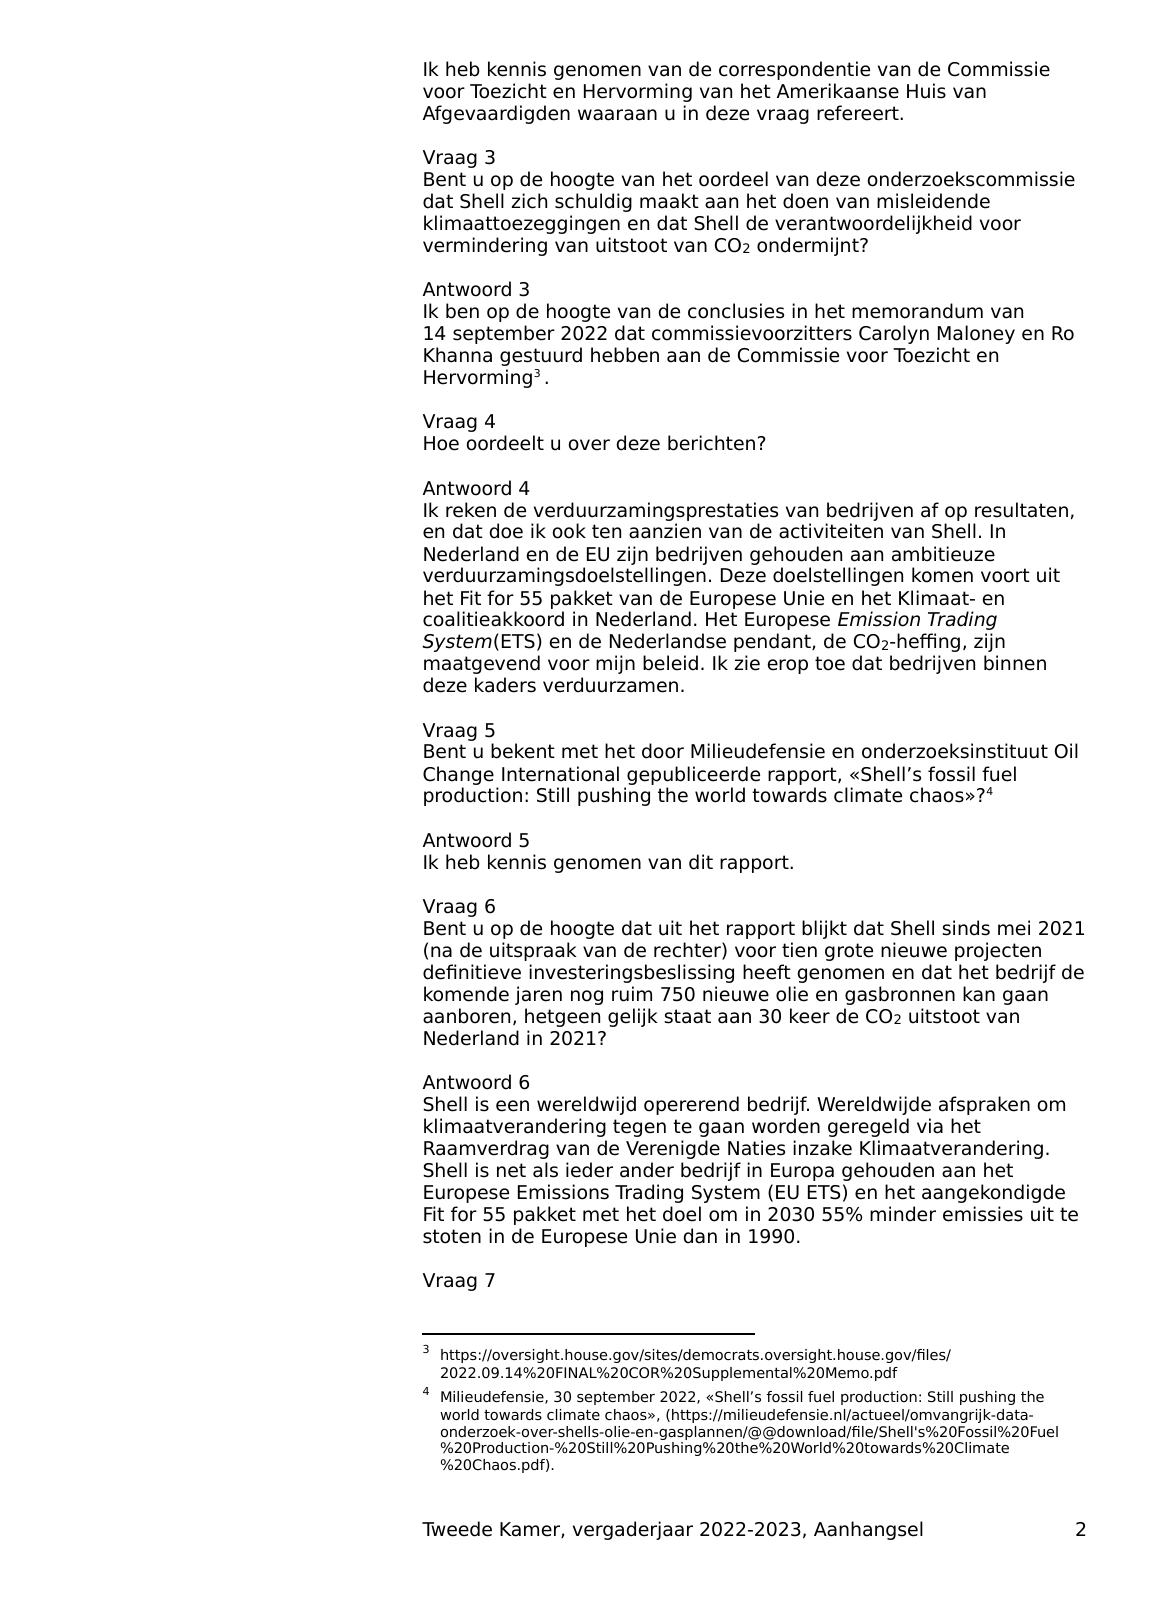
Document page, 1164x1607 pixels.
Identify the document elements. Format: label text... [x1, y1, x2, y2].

text Vraag 5 [422, 719, 1087, 741]
text Bent u op de hoogte dat uit het rapport blijkt dat Shell sinds mei 2021 (na de uitspraak van de rechter) voor tien grote nieuwe projecten definitieve investeringsbeslissing heeft genomen en dat het bedrijf de komende jaren nog ruim 750 nieuwe olie en gasbronnen kan gaan aanboren, hetgeen gelijk staat aan 30 keer de CO2 uitstoot van Nederland in 2021? [422, 918, 1087, 1049]
text Ik reken de verduurzamingsprestaties van bedrijven af op resultaten, en dat doe ik ook ten aanzien van de activiteiten van Shell. In Nederland en de EU zijn bedrijven gehouden aan ambitieuze verduurzamingsdoelstellingen. Deze doelstellingen komen voort uit het Fit for 55 pakket van de Europese Unie en het Klimaat- en coalitieakkoord in Nederland. Het Europese Emission Trading System(ETS) en de Nederlandse pendant, de CO2-heffing, zijn maatgevend voor mijn beleid. Ik zie erop toe dat bedrijven binnen deze kaders verduurzamen. [422, 499, 1087, 697]
text Antwoord 4 [422, 477, 1087, 499]
text Vraag 3 [422, 147, 1087, 169]
text Bent u bekent met het door Milieudefensie en onderzoeksinstituut Oil Change International gepubliceerde rapport, «Shell’s fossil fuel production: Still pushing the world towards climate chaos»? [422, 741, 1087, 807]
text Ik heb kennis genomen van de correspondentie van de Commissie voor Toezicht en Hervorming van het Amerikaanse Huis van Afgevaardigden waaraan u in deze vraag refereert. [422, 59, 1087, 125]
text Antwoord 5 [422, 829, 1087, 852]
text Ik ben op de hoogte van de conclusies in het memorandum van 14 september 2022 dat commissievoorzitters Carolyn Maloney en Ro Khanna gestuurd hebben aan de Commissie voor Toezicht en Hervorming. [422, 301, 1087, 389]
text Ik heb kennis genomen van dit rapport. [422, 852, 1087, 873]
text Vraag 7 [422, 1270, 1087, 1292]
text Antwoord 6 [422, 1072, 1087, 1094]
text Vraag 4 [422, 411, 1087, 433]
text Antwoord 3 [422, 279, 1087, 301]
text Hoe oordeelt u over deze berichten? [422, 433, 1087, 455]
text Shell is een wereldwijd opererend bedrijf. Wereldwijde afspraken om klimaatverandering tegen te gaan worden geregeld via het Raamverdrag van de Verenigde Naties inzake Klimaatverandering. Shell is net als ieder ander bedrijf in Europa gehouden aan het Europese Emissions Trading System (EU ETS) en het aangekondigde Fit for 55 pakket met het doel om in 2030 55% minder emissies uit te stoten in de Europese Unie dan in 1990. [422, 1094, 1087, 1248]
text Vraag 6 [422, 896, 1087, 918]
text https://oversight.house.gov/sites/democrats.oversight.house.gov/files/2022.09.14%20FINAL%20COR%20Supplemental%20Memo.pdf [422, 1343, 1087, 1382]
text Bent u op de hoogte van het oordeel van deze onderzoekscommissie dat Shell zich schuldig maakt aan het doen van misleidende klimaattoezeggingen en dat Shell de verantwoordelijkheid voor vermindering van uitstoot van CO2 ondermijnt? [422, 169, 1087, 257]
text Milieudefensie, 30 september 2022, «Shell’s fossil fuel production: Still pushing the world towards climate chaos», (https://milieudefensie.nl/actueel/omvangrijk-data-onderzoek-over-shells-olie-en-gasplannen/@@download/file/Shell's%20Fossil%20Fuel%20Production-%20Still%20Pushing%20the%20World%20towards%20Climate%20Chaos.pdf). [422, 1385, 1087, 1474]
